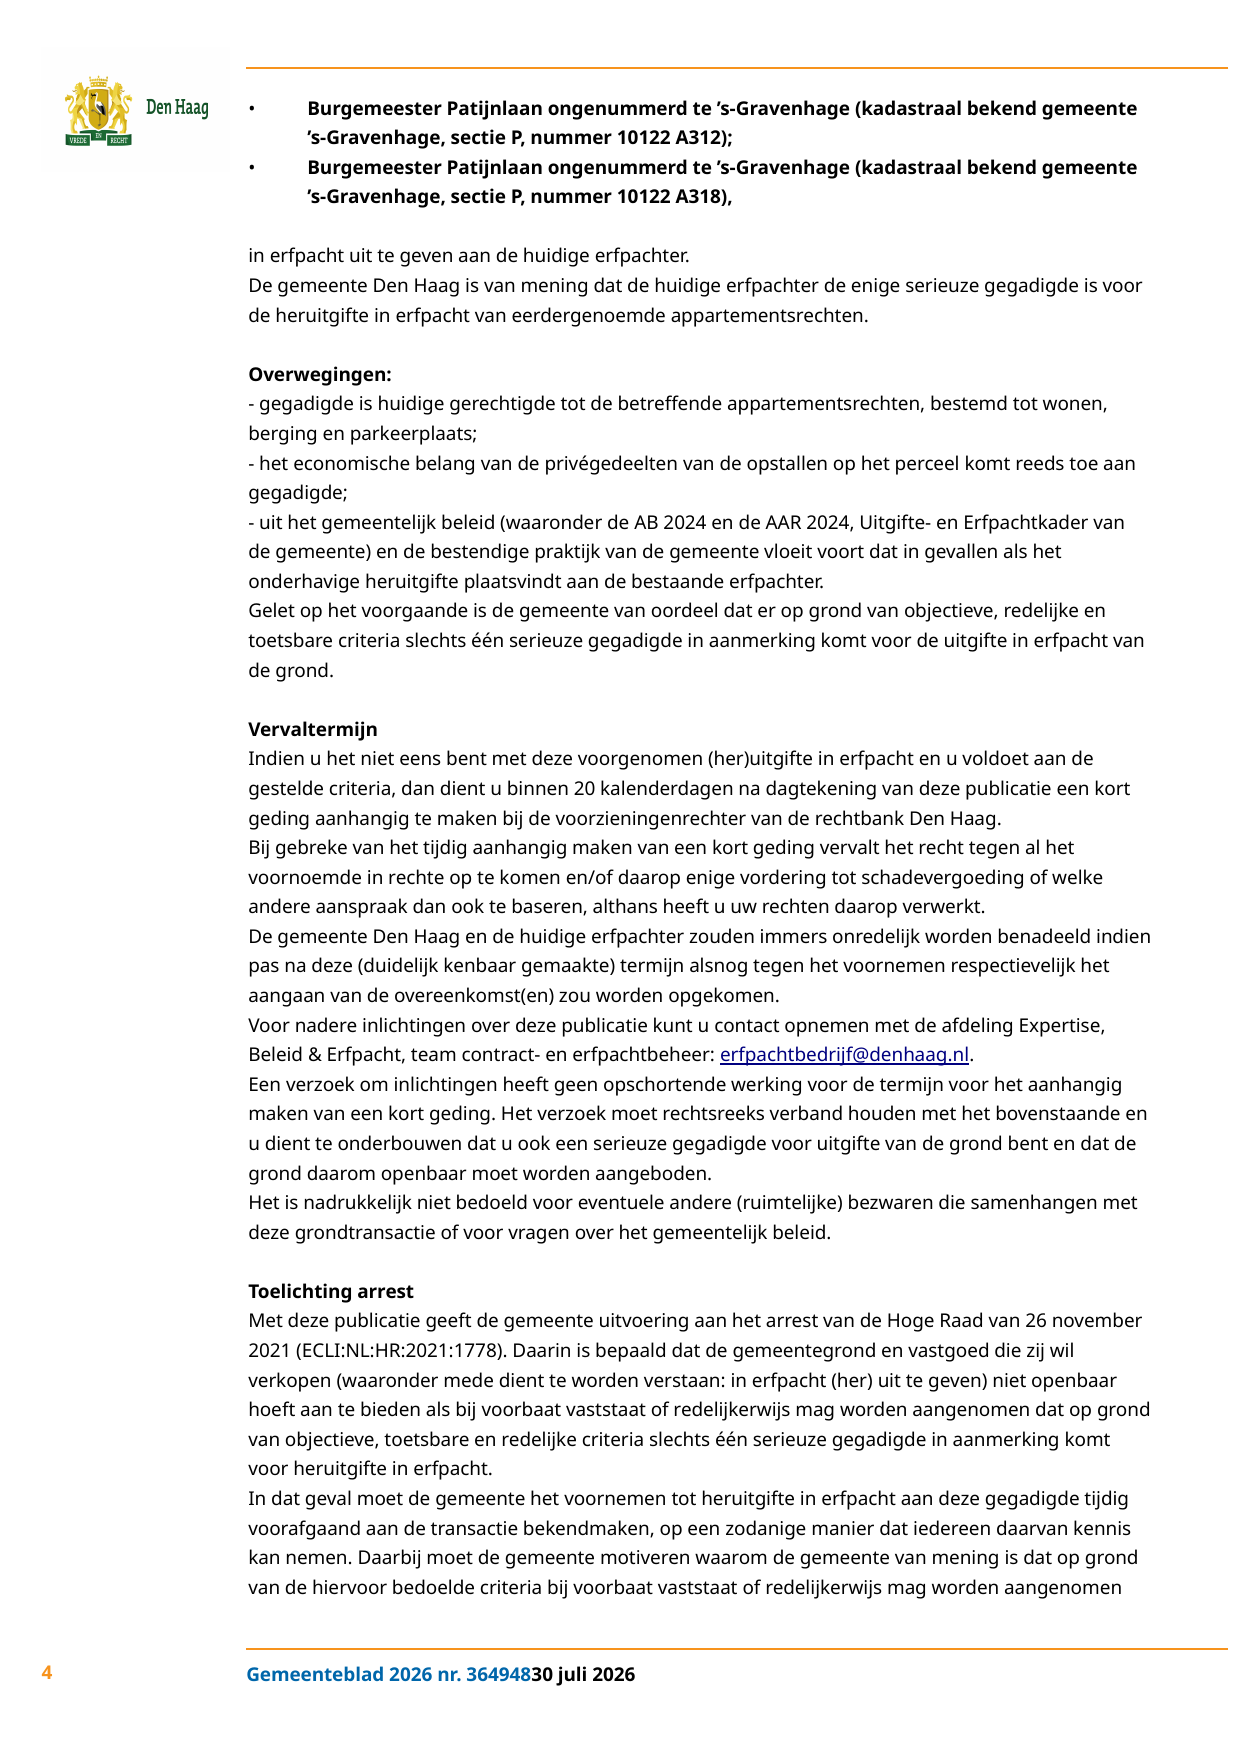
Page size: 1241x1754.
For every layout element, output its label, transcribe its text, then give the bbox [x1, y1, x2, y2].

text Een verzoek om inlichtingen heeft geen opschortende werking voor de termijn voor het aanhangig maken van een kort geding. Het verzoek moet rechtsreeks verband houden met het bovenstaande en u dient te onderbouwen dat u ook een serieuze gegadigde voor uitgifte van de grond bent en dat de grond daarom openbaar moet worden aangeboden. [248, 1071, 1152, 1186]
text De gemeente Den Haag is van mening dat de huidige erfpachter de enige serieuze gegadigde is voor de heruitgifte in erfpacht van eerdergenoemde appartementsrechten. [248, 272, 1152, 328]
text in erfpacht uit te geven aan de huidige erfpachter. [248, 243, 1152, 268]
text Toelichting arrest [248, 1278, 1152, 1304]
text Bij gebreke van het tijdig aanhangig maken van een kort geding vervalt het recht tegen al het voornoemde in rechte op te komen en/of daarop enige vordering tot schadevergoeding of welke andere aanspraak dan ook te baseren, althans heeft u uw rechten daarop verwerkt. [248, 834, 1152, 919]
picture [41, 47, 231, 172]
list Burgemeester Patijnlaan ongenummerd te ’s-Gravenhage (kadastraal bekend gemeente ’s-Gravenhage, sectie P, nummer 10122 A312); [248, 95, 1152, 150]
text - gegadigde is huidige gerechtigde tot de betreffende appartementsrechten, bestemd tot wonen, berging en parkeerplaats; [248, 391, 1152, 446]
text Vervaltermijn [248, 716, 1152, 742]
text - het economische belang van de privégedeelten van de opstallen op het perceel komt reeds toe aan gegadigde; [248, 450, 1152, 505]
text Voor nadere inlichtingen over deze publicatie kunt u contact opnemen met de afdeling Expertise, Beleid & Erfpacht, team contract- en erfpachtbeheer: erfpachtbedrijf@denhaag.nl. [248, 1012, 1152, 1067]
text Indien u het niet eens bent met deze voorgenomen (her)uitgifte in erfpacht en u voldoet aan de gestelde criteria, dan dient u binnen 20 kalenderdagen na dagtekening van deze publicatie een kort geding aanhangig te maken bij de voorzieningenrechter van de rechtbank Den Haag. [248, 746, 1152, 831]
text In dat geval moet de gemeente het voornemen tot heruitgifte in erfpacht aan deze gegadigde tijdig voorafgaand aan de transactie bekendmaken, op een zodanige manier dat iedereen daarvan kennis kan nemen. Daarbij moet de gemeente motiveren waarom de gemeente van mening is dat op grond van de hiervoor bedoelde criteria bij voorbaat vaststaat of redelijkerwijs mag worden aangenomen [248, 1485, 1152, 1600]
text - uit het gemeentelijk beleid (waaronder de AB 2024 en de AAR 2024, Uitgifte- en Erfpachtkader van de gemeente) en de bestendige praktijk van de gemeente vloeit voort dat in gevallen als het onderhavige heruitgifte plaatsvindt aan de bestaande erfpachter. [248, 509, 1152, 594]
text Met deze publicatie geeft de gemeente uitvoering aan het arrest van de Hoge Raad van 26 november 2021 (ECLI:NL:HR:2021:1778). Daarin is bepaald dat de gemeentegrond en vastgoed die zij wil verkopen (waaronder mede dient te worden verstaan: in erfpacht (her) uit te geven) niet openbaar hoeft aan te bieden als bij voorbaat vaststaat of redelijkerwijs mag worden aangenomen dat op grond van objectieve, toetsbare en redelijke criteria slechts één serieuze gegadigde in aanmerking komt voor heruitgifte in erfpacht. [248, 1308, 1152, 1481]
text Overwegingen: [248, 361, 1152, 387]
list Burgemeester Patijnlaan ongenummerd te ’s-Gravenhage (kadastraal bekend gemeente ’s-Gravenhage, sectie P, nummer 10122 A318), [248, 154, 1152, 209]
text Gelet op het voorgaande is de gemeente van oordeel dat er op grond van objectieve, redelijke en toetsbare criteria slechts één serieuze gegadigde in aanmerking komt voor de uitgifte in erfpacht van de grond. [248, 598, 1152, 683]
text De gemeente Den Haag en de huidige erfpachter zouden immers onredelijk worden benadeeld indien pas na deze (duidelijk kenbaar gemaakte) termijn alsnog tegen het voornemen respectievelijk het aangaan van de overeenkomst(en) zou worden opgekomen. [248, 923, 1152, 1008]
text Het is nadrukkelijk niet bedoeld voor eventuele andere (ruimtelijke) bezwaren die samenhangen met deze grondtransactie of voor vragen over het gemeentelijk beleid. [248, 1189, 1152, 1245]
